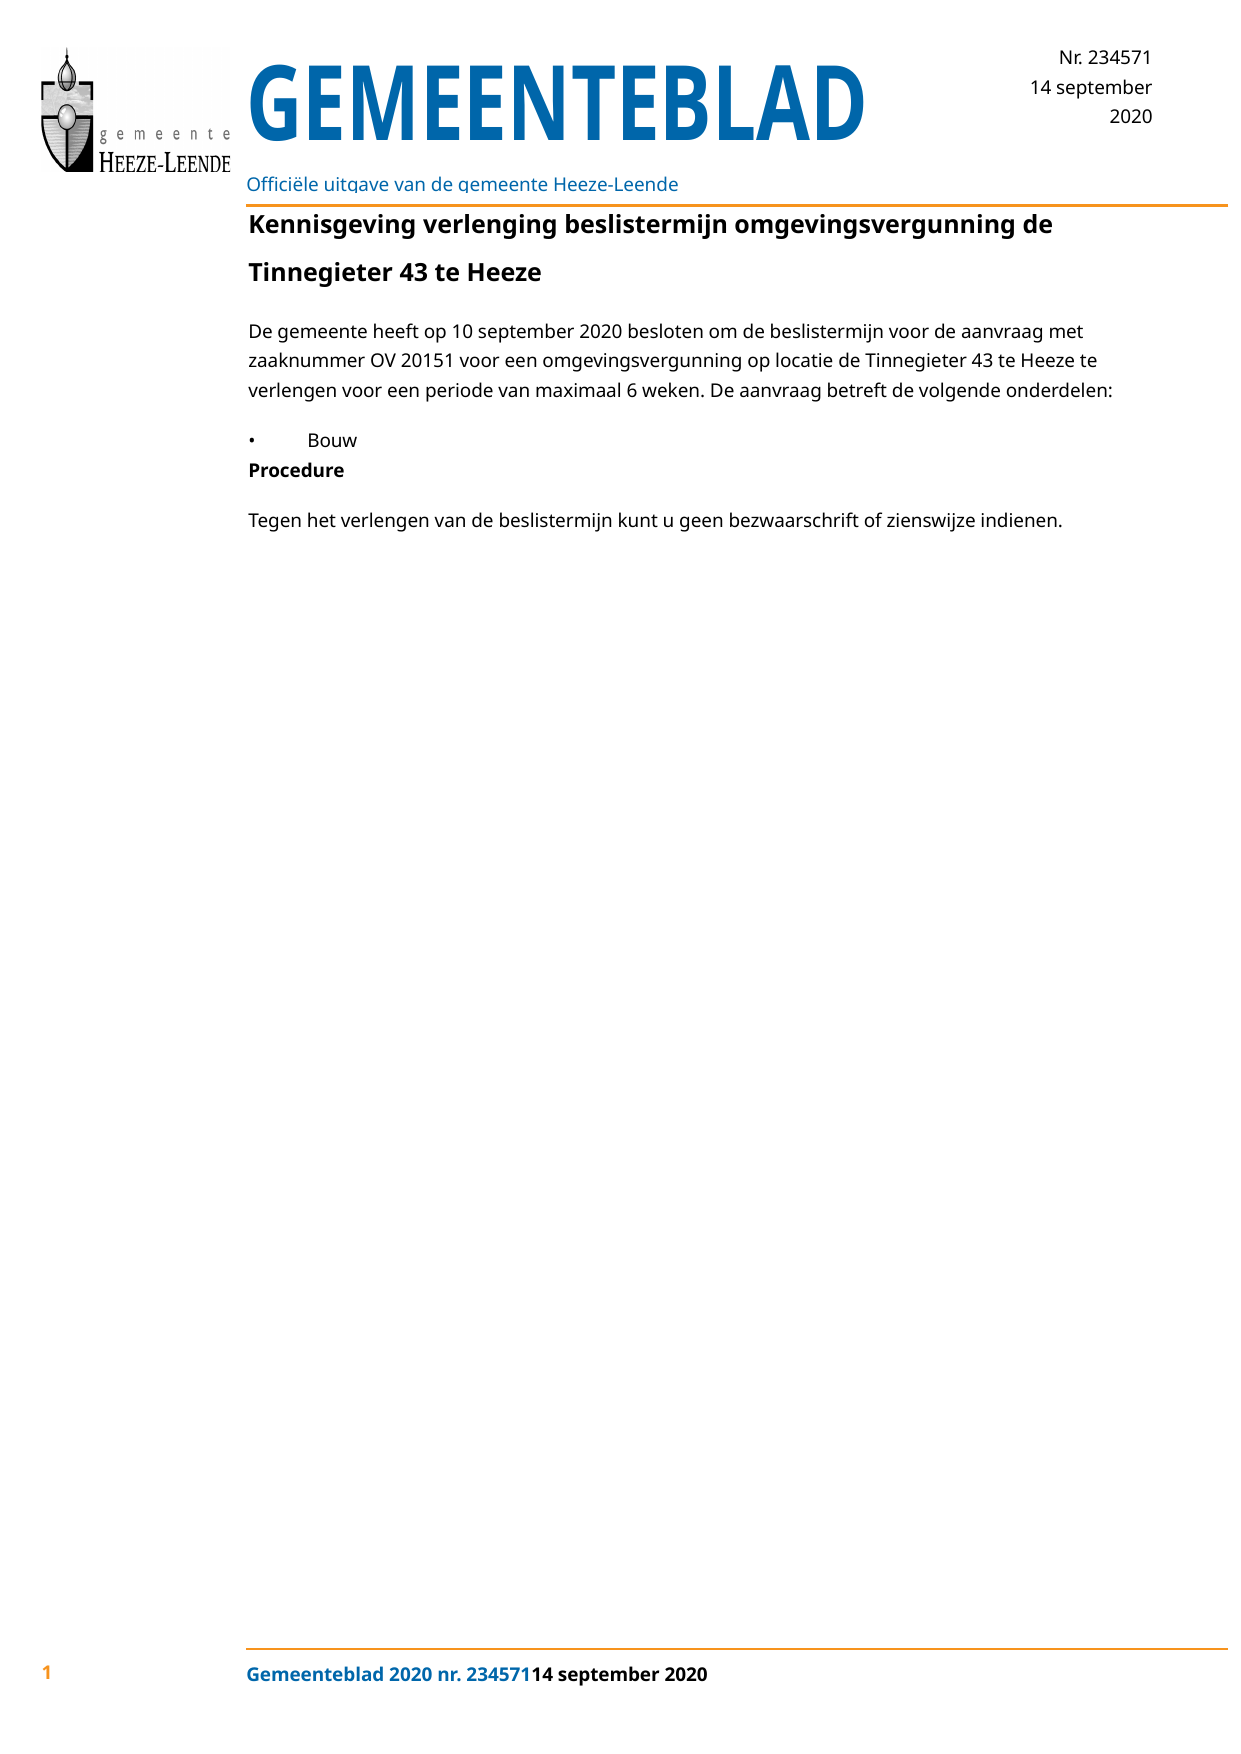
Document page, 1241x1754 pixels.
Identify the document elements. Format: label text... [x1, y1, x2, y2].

text Procedure [248, 457, 1152, 483]
picture [41, 47, 231, 172]
text Tegen het verlengen van de beslistermijn kunt u geen bezwaarschrift of zienswijze indienen. [248, 507, 1152, 533]
list Bouw [248, 427, 1152, 453]
text Kennisgeving verlenging beslistermijn omgevingsvergunning de Tinnegieter 43 te Heeze [248, 207, 1152, 288]
text De gemeente heeft op 10 september 2020 besloten om de beslistermijn voor de aanvraag met zaaknummer OV 20151 voor een omgevingsvergunning op locatie de Tinnegieter 43 te Heeze te verlengen voor een periode van maximaal 6 weken. De aanvraag betreft de volgende onderdelen: [248, 318, 1152, 403]
